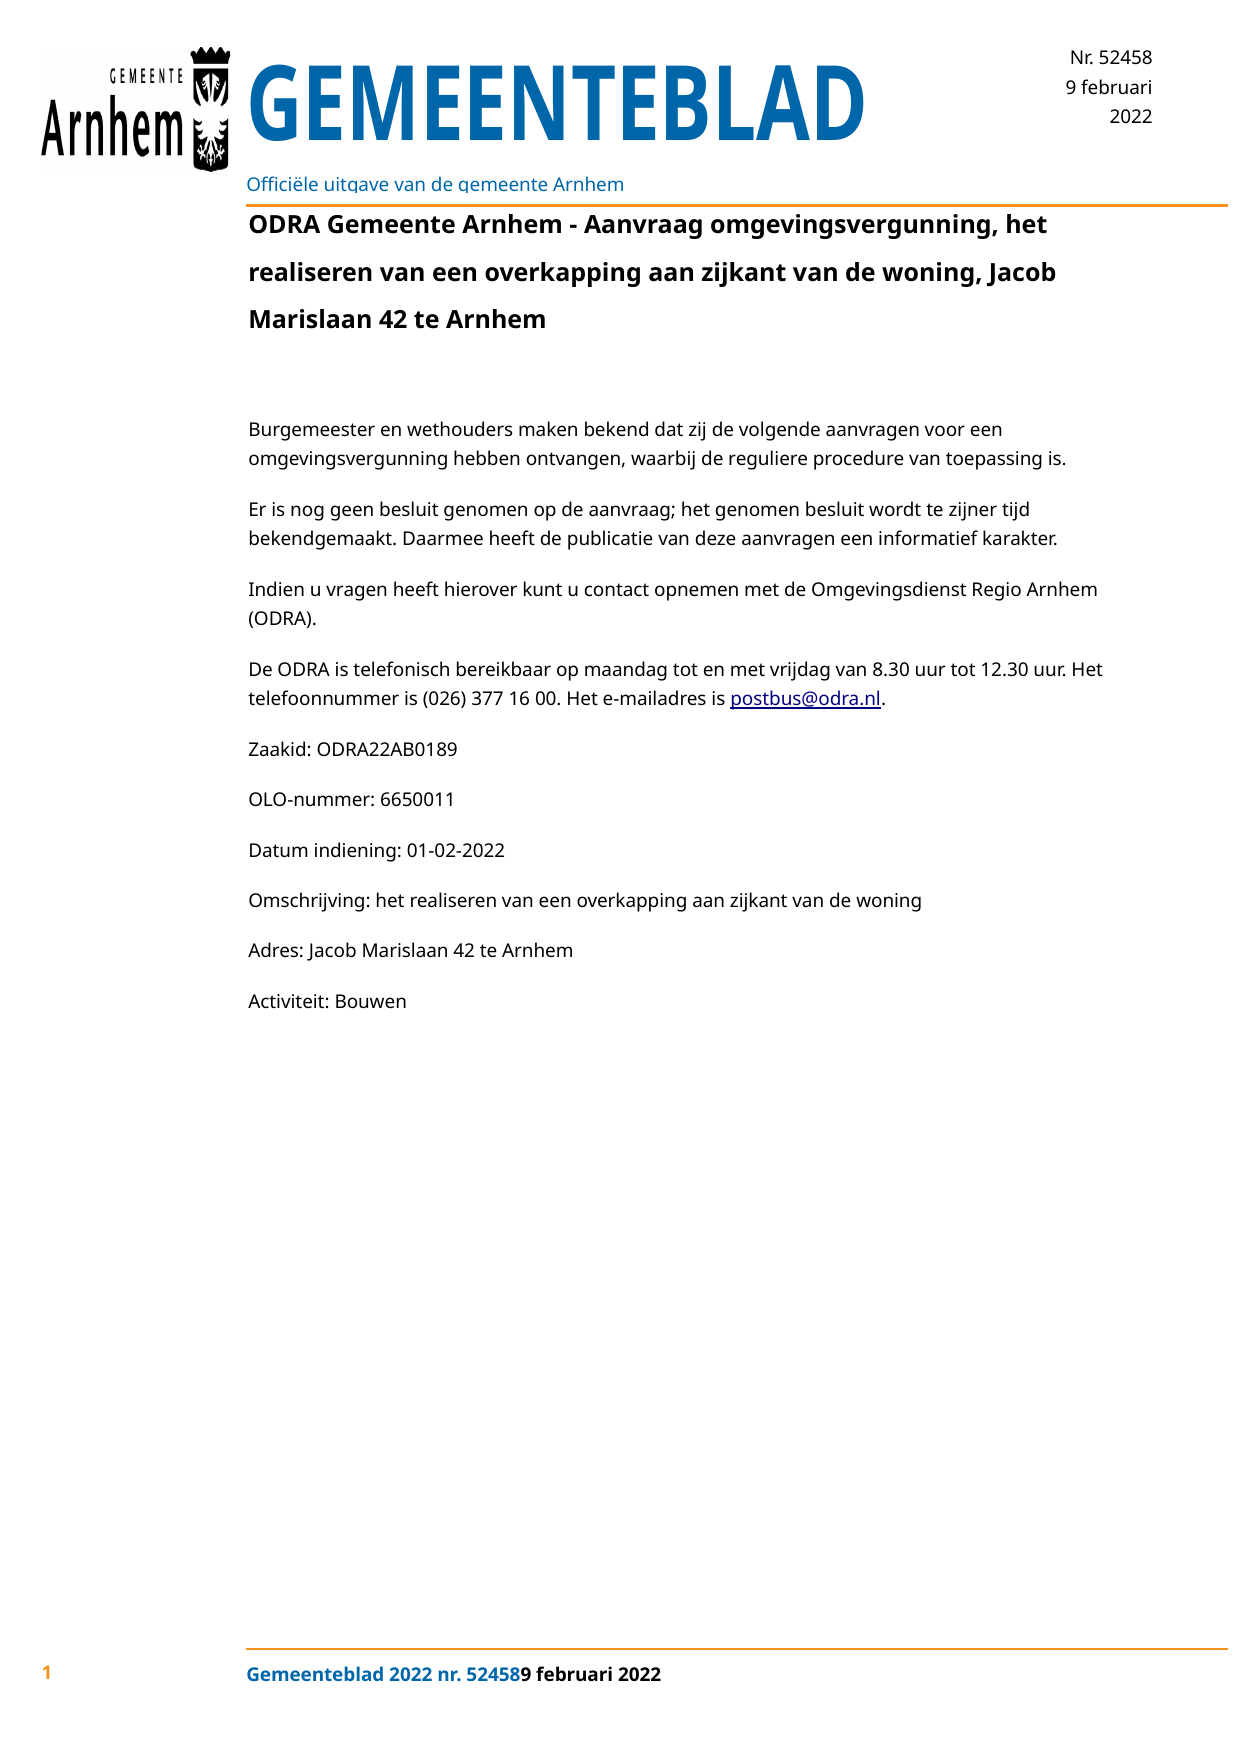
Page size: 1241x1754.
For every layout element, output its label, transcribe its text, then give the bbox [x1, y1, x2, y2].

text Adres: Jacob Marislaan 42 te Arnhem [248, 938, 1152, 963]
picture [41, 47, 231, 172]
text Omschrijving: het realiseren van een overkapping aan zijkant van de woning [248, 887, 1152, 913]
text Activiteit: Bouwen [248, 988, 1152, 1014]
text OLO-nummer: 6650011 [248, 786, 1152, 812]
text Burgemeester en wethouders maken bekend dat zij de volgende aanvragen voor een omgevingsvergunning hebben ontvangen, waarbij de reguliere procedure van toepassing is. [248, 416, 1152, 471]
text Datum indiening: 01-02-2022 [248, 837, 1152, 862]
text Indien u vragen heeft hierover kunt u contact opnemen met de Omgevingsdienst Regio Arnhem (ODRA). [248, 576, 1152, 631]
text Zaakid: ODRA22AB0189 [248, 736, 1152, 762]
text ODRA Gemeente Arnhem - Aanvraag omgevingsvergunning, het realiseren van een overkapping aan zijkant van de woning, Jacob Marislaan 42 te Arnhem [248, 207, 1152, 336]
text De ODRA is telefonisch bereikbaar op maandag tot en met vrijdag van 8.30 uur tot 12.30 uur. Het telefoonnummer is (026) 377 16 00. Het e-mailadres is postbus@odra.nl. [248, 656, 1152, 711]
text Er is nog geen besluit genomen op de aanvraag; het genomen besluit wordt te zijner tijd bekendgemaakt. Daarmee heeft de publicatie van deze aanvragen een informatief karakter. [248, 496, 1152, 551]
